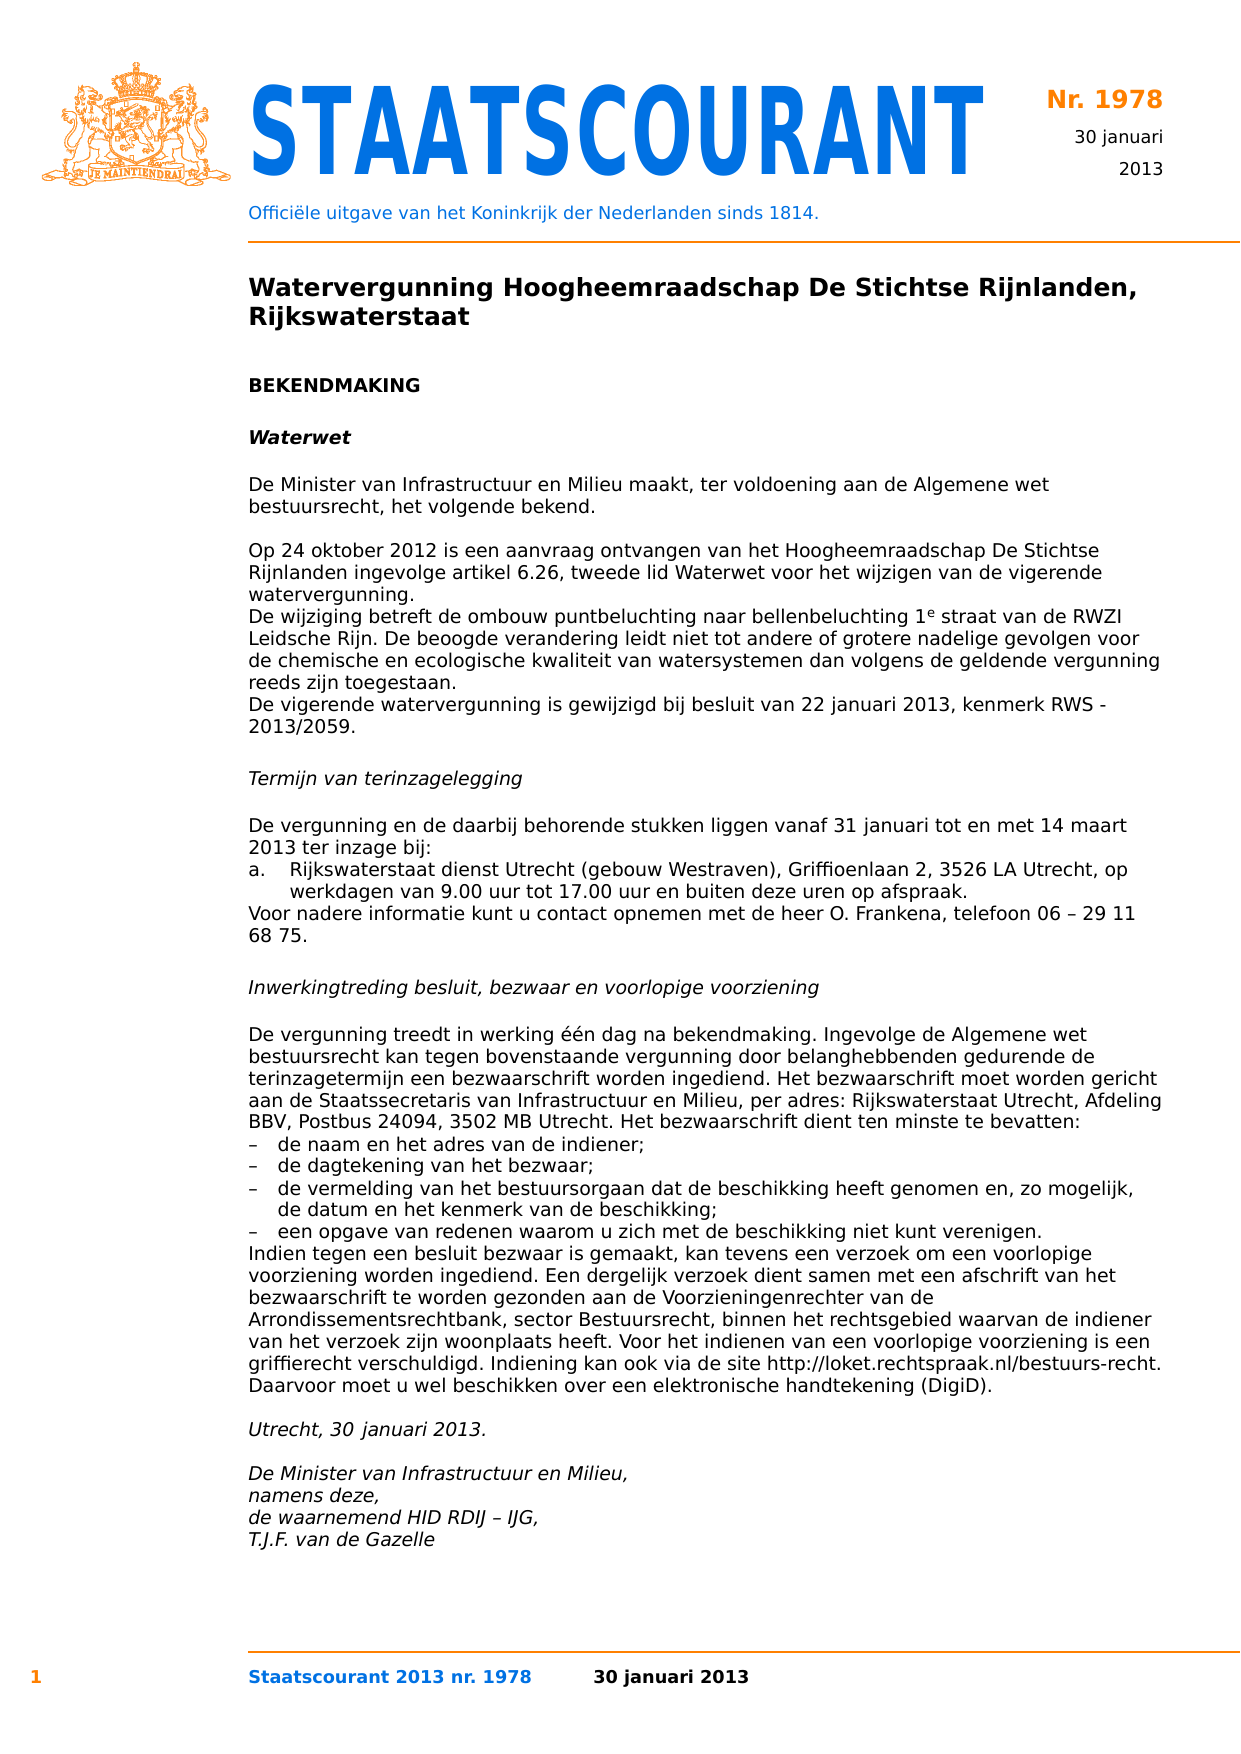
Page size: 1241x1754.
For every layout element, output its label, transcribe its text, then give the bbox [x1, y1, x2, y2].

text De wijziging betreft de ombouw puntbeluchting naar bellenbeluchting 1e straat van de RWZI Leidsche Rijn. De beoogde verandering leidt niet tot andere of grotere nadelige gevolgen voor de chemische en ecologische kwaliteit van watersystemen dan volgens de geldende vergunning reeds zijn toegestaan. [248, 606, 1163, 694]
text – de naam en het adres van de indiener; [248, 1133, 1163, 1155]
table_cell Officiële uitgave van het Koninkrijk der Nederlanden sinds 1814. [248, 203, 1240, 241]
subtitle BEKENDMAKING [248, 375, 1163, 397]
picture [41, 62, 231, 186]
subtitle Waterwet [248, 427, 1163, 449]
table_cell 2013 [998, 153, 1240, 203]
text – de dagtekening van het bezwaar; [248, 1155, 1163, 1177]
text Utrecht, 30 januari 2013. [248, 1419, 1163, 1441]
text Indien tegen een besluit bezwaar is gemaakt, kan tevens een verzoek om een voorlopige voorziening worden ingediend. Een dergelijk verzoek dient samen met een afschrift van het bezwaarschrift te worden gezonden aan de Voorzieningenrechter van de Arrondissementsrechtbank, sector Bestuursrecht, binnen het rechtsgebied waarvan de indiener van het verzoek zijn woonplaats heeft. Voor het indienen van een voorlopige voorziening is een griffierecht verschuldigd. Indiening kan ook via de site http://loket.rechtspraak.nl/bestuurs-recht. Daarvoor moet u wel beschikken over een elektronische handtekening (DigiD). [248, 1243, 1163, 1397]
subtitle Termijn van terinzagelegging [248, 768, 1163, 790]
text De Minister van Infrastructuur en Milieu maakt, ter voldoening aan de Algemene wet bestuursrecht, het volgende bekend. [248, 474, 1163, 518]
text De Minister van Infrastructuur en Milieu, namens deze, de waarnemend HID RDIJ – IJG, T.J.F. van de Gazelle [248, 1463, 1163, 1551]
text – de vermelding van het bestuursorgaan dat de beschikking heeft genomen en, zo mogelijk, de datum en het kenmerk van de beschikking; [248, 1177, 1163, 1221]
text De vergunning treedt in werking één dag na bekendmaking. Ingevolge de Algemene wet bestuursrecht kan tegen bovenstaande vergunning door belanghebbenden gedurende de terinzagetermijn een bezwaarschrift worden ingediend. Het bezwaarschrift moet worden gericht aan de Staatssecretaris van Infrastructuur en Milieu, per adres: Rijkswaterstaat Utrecht, Afdeling BBV, Postbus 24094, 3502 MB Utrecht. Het bezwaarschrift dient ten minste te bevatten: [248, 1023, 1163, 1133]
text a. Rijkswaterstaat dienst Utrecht (gebouw Westraven), Griffioenlaan 2, 3526 LA Utrecht, op werkdagen van 9.00 uur tot 17.00 uur en buiten deze uren op afspraak. [248, 859, 1163, 903]
text Op 24 oktober 2012 is een aanvraag ontvangen van het Hoogheemraadschap De Stichtse Rijnlanden ingevolge artikel 6.26, tweede lid Waterwet voor het wijzigen van de vigerende watervergunning. [248, 540, 1163, 606]
text De vergunning en de daarbij behorende stukken liggen vanaf 31 januari tot en met 14 maart 2013 ter inzage bij: [248, 815, 1163, 859]
subtitle Inwerkingtreding besluit, bezwaar en voorlopige voorziening [248, 977, 1163, 998]
table_header Nr. 1978 [998, 62, 1240, 121]
text – een opgave van redenen waarom u zich met de beschikking niet kunt verenigen. [248, 1221, 1163, 1243]
table_header STAATSCOURANT [248, 62, 998, 203]
subtitle Watervergunning Hoogheemraadschap De Stichtse Rijnlanden, Rijkswaterstaat [248, 273, 1163, 331]
table_cell 30 januari [998, 121, 1240, 153]
text De vigerende watervergunning is gewijzigd bij besluit van 22 januari 2013, kenmerk RWS -2013/2059. [248, 694, 1163, 738]
text Voor nadere informatie kunt u contact opnemen met de heer O. Frankena, telefoon 06 – 29 11 68 75. [248, 903, 1163, 947]
table_header [25, 62, 248, 241]
